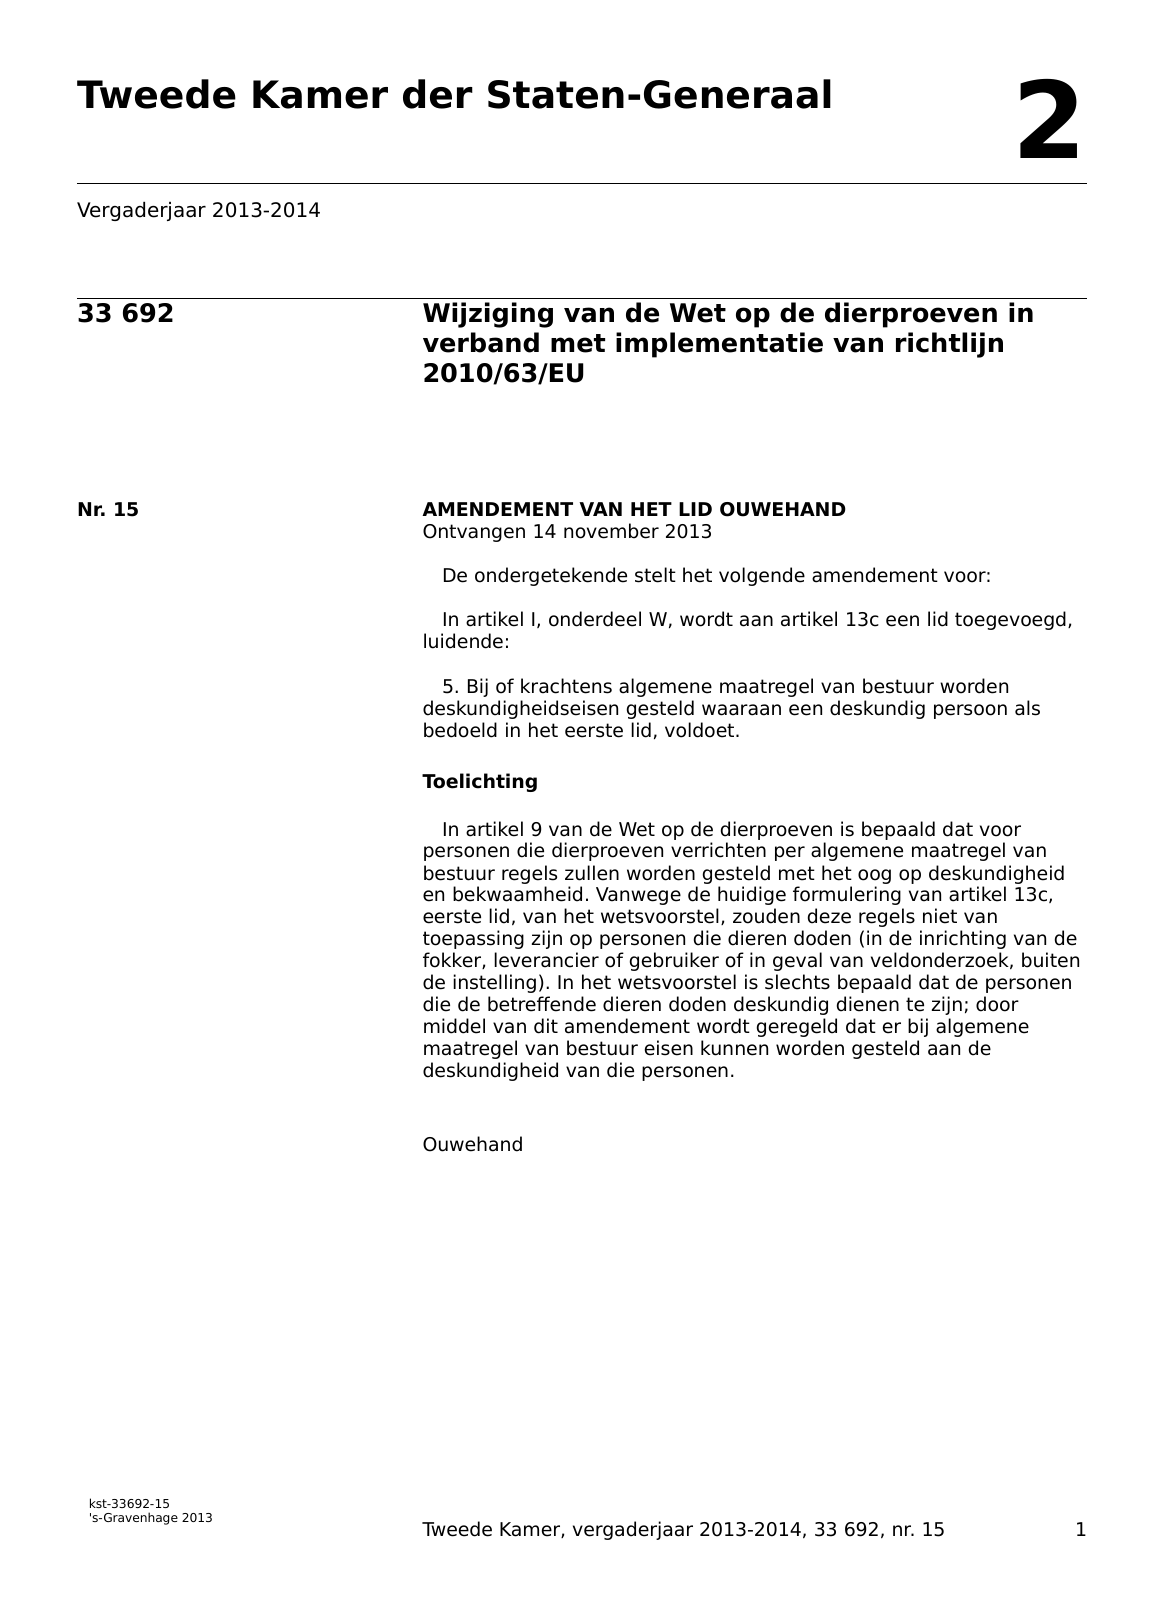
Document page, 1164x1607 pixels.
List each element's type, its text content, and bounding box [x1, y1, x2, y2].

text In artikel 9 van de Wet op de dierproeven is bepaald dat voor personen die dierproeven verrichten per algemene maatregel van bestuur regels zullen worden gesteld met het oog op deskundigheid en bekwaamheid. Vanwege de huidige formulering van artikel 13c, eerste lid, van het wetsvoorstel, zouden deze regels niet van toepassing zijn op personen die dieren doden (in de inrichting van de fokker, leverancier of gebruiker of in geval van veldonderzoek, buiten de instelling). In het wetsvoorstel is slechts bepaald dat de personen die de betreffende dieren doden deskundig dienen te zijn; door middel van dit amendement wordt geregeld dat er bij algemene maatregel van bestuur eisen kunnen worden gesteld aan de deskundigheid van die personen. [422, 818, 1087, 1082]
text 's-Gravenhage 2013 [88, 1511, 323, 1525]
text 5. Bij of krachtens algemene maatregel van bestuur worden deskundigheidseisen gesteld waaraan een deskundig persoon als bedoeld in het eerste lid, voldoet. [422, 676, 1087, 741]
subtitle Nr. 15 AMENDEMENT VAN HET LID OUWEHAND [77, 499, 1087, 521]
table_header Tweede Kamer der Staten-Generaal [77, 59, 886, 183]
text Ouwehand [422, 1112, 1087, 1156]
text In artikel I, onderdeel W, wordt aan artikel 13c een lid toegevoegd, luidende: [422, 609, 1087, 653]
table_cell Vergaderjaar 2013-2014 [77, 184, 1087, 298]
subtitle 33 692 Wijziging van de Wet op de dierproeven in verband met implementatie van richtlijn 2010/63/EU [77, 299, 1087, 388]
table_header 2 [886, 59, 1087, 183]
text kst-33692-15 [88, 1497, 323, 1511]
subtitle Toelichting [422, 771, 1087, 793]
text De ondergetekende stelt het volgende amendement voor: [422, 565, 1087, 587]
text Ontvangen 14 november 2013 [422, 521, 1087, 543]
